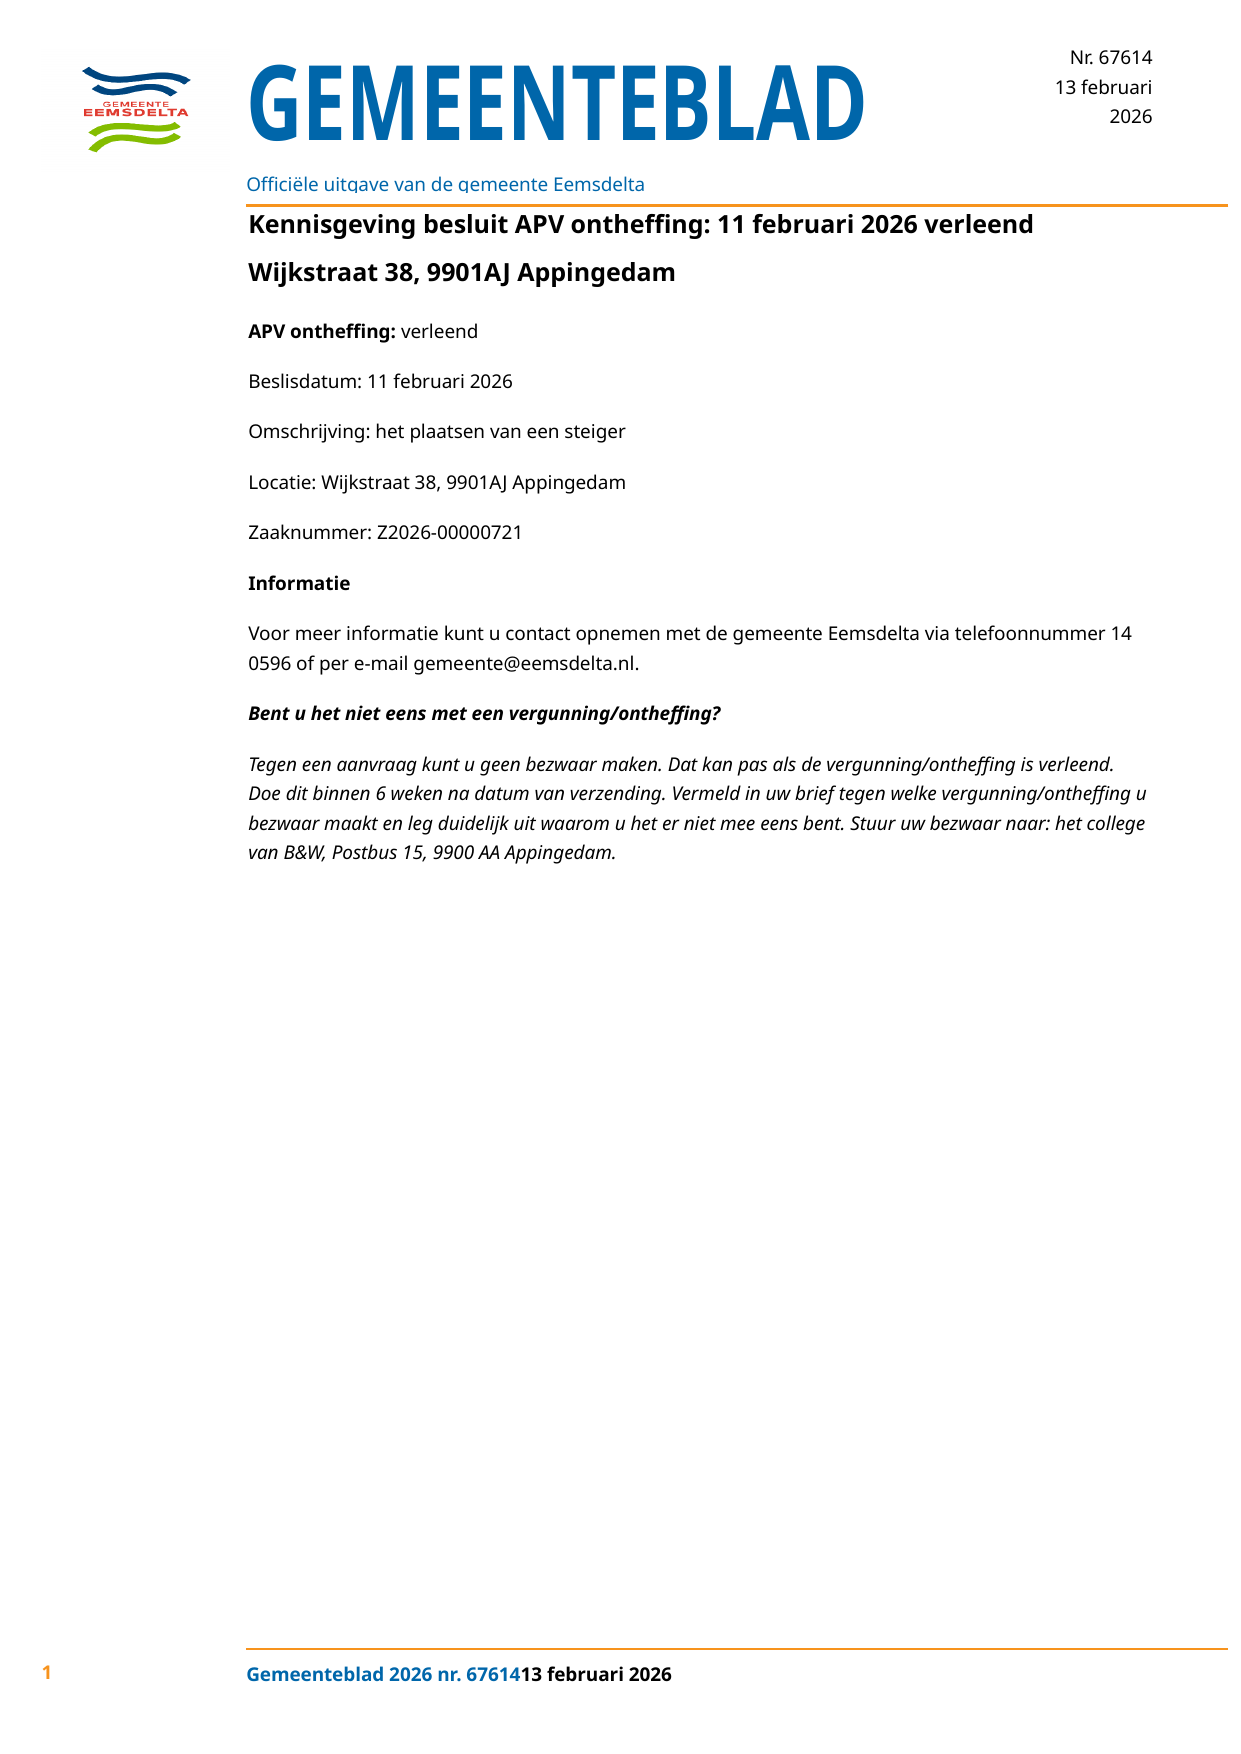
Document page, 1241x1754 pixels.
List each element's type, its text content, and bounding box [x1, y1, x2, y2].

picture [41, 47, 231, 172]
text Beslisdatum: 11 februari 2026 [248, 368, 1152, 394]
text Bent u het niet eens met een vergunning/ontheffing? [248, 700, 1152, 726]
text Tegen een aanvraag kunt u geen bezwaar maken. Dat kan pas als de vergunning/ontheffing is verleend. Doe dit binnen 6 weken na datum van verzending. Vermeld in uw brief tegen welke vergunning/ontheffing u bezwaar maakt en leg duidelijk uit waarom u het er niet mee eens bent. Stuur uw bezwaar naar: het college van B&W, Postbus 15, 9900 AA Appingedam. [248, 751, 1152, 865]
text Omschrijving: het plaatsen van een steiger [248, 419, 1152, 444]
text Locatie: Wijkstraat 38, 9901AJ Appingedam [248, 469, 1152, 495]
text APV ontheffing: verleend [248, 318, 1152, 344]
text Voor meer informatie kunt u contact opnemen met de gemeente Eemsdelta via telefoonnummer 14 0596 of per e-mail gemeente@eemsdelta.nl. [248, 620, 1152, 676]
text Zaaknummer: Z2026-00000721 [248, 519, 1152, 545]
text Kennisgeving besluit APV ontheffing: 11 februari 2026 verleend Wijkstraat 38, 9901AJ Appingedam [248, 207, 1152, 288]
text Informatie [248, 570, 1152, 596]
